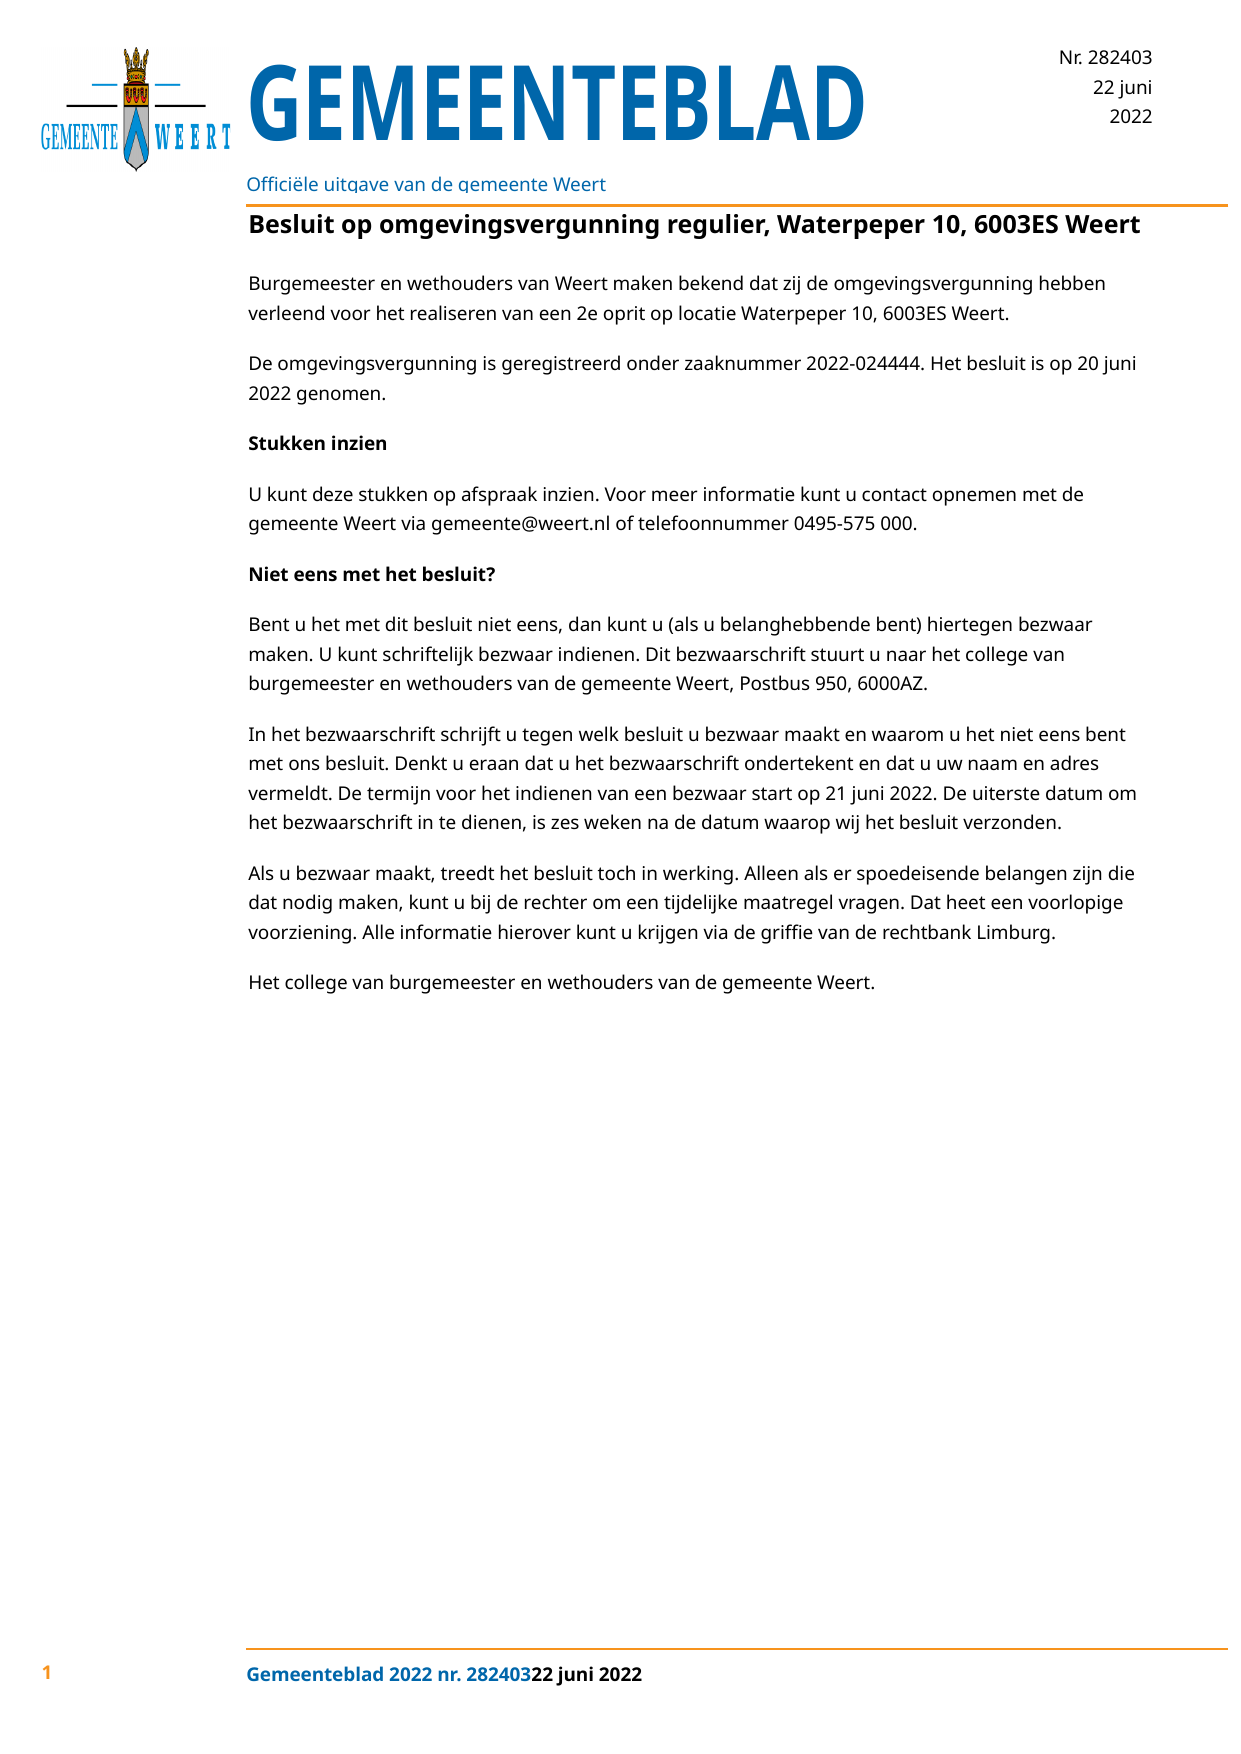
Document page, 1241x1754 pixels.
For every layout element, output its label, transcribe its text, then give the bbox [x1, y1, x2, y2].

text Als u bezwaar maakt, treedt het besluit toch in werking. Alleen als er spoedeisende belangen zijn die dat nodig maken, kunt u bij de rechter om een tijdelijke maatregel vragen. Dat heet een voorlopige voorziening. Alle informatie hierover kunt u krijgen via de griffie van de rechtbank Limburg. [248, 860, 1152, 945]
text Bent u het met dit besluit niet eens, dan kunt u (als u belanghebbende bent) hiertegen bezwaar maken. U kunt schriftelijk bezwaar indienen. Dit bezwaarschrift stuurt u naar het college van burgemeester en wethouders van de gemeente Weert, Postbus 950, 6000AZ. [248, 611, 1152, 696]
text De omgevingsvergunning is geregistreerd onder zaaknummer 2022-024444. Het besluit is op 20 juni 2022 genomen. [248, 350, 1152, 406]
text Burgemeester en wethouders van Weert maken bekend dat zij de omgevingsvergunning hebben verleend voor het realiseren van een 2e oprit op locatie Waterpeper 10, 6003ES Weert. [248, 270, 1152, 326]
text Besluit op omgevingsvergunning regulier, Waterpeper 10, 6003ES Weert [248, 207, 1152, 241]
picture [41, 47, 231, 172]
text In het bezwaarschrift schrijft u tegen welk besluit u bezwaar maakt en waarom u het niet eens bent met ons besluit. Denkt u eraan dat u het bezwaarschrift ondertekent en dat u uw naam en adres vermeldt. De termijn voor het indienen van een bezwaar start op 21 juni 2022. De uiterste datum om het bezwaarschrift in te dienen, is zes weken na de datum waarop wij het besluit verzonden. [248, 721, 1152, 835]
text Niet eens met het besluit? [248, 561, 1152, 586]
text Het college van burgemeester en wethouders van de gemeente Weert. [248, 969, 1152, 995]
text U kunt deze stukken op afspraak inzien. Voor meer informatie kunt u contact opnemen met de gemeente Weert via gemeente@weert.nl of telefoonnummer 0495-575 000. [248, 481, 1152, 536]
text Stukken inzien [248, 430, 1152, 456]
